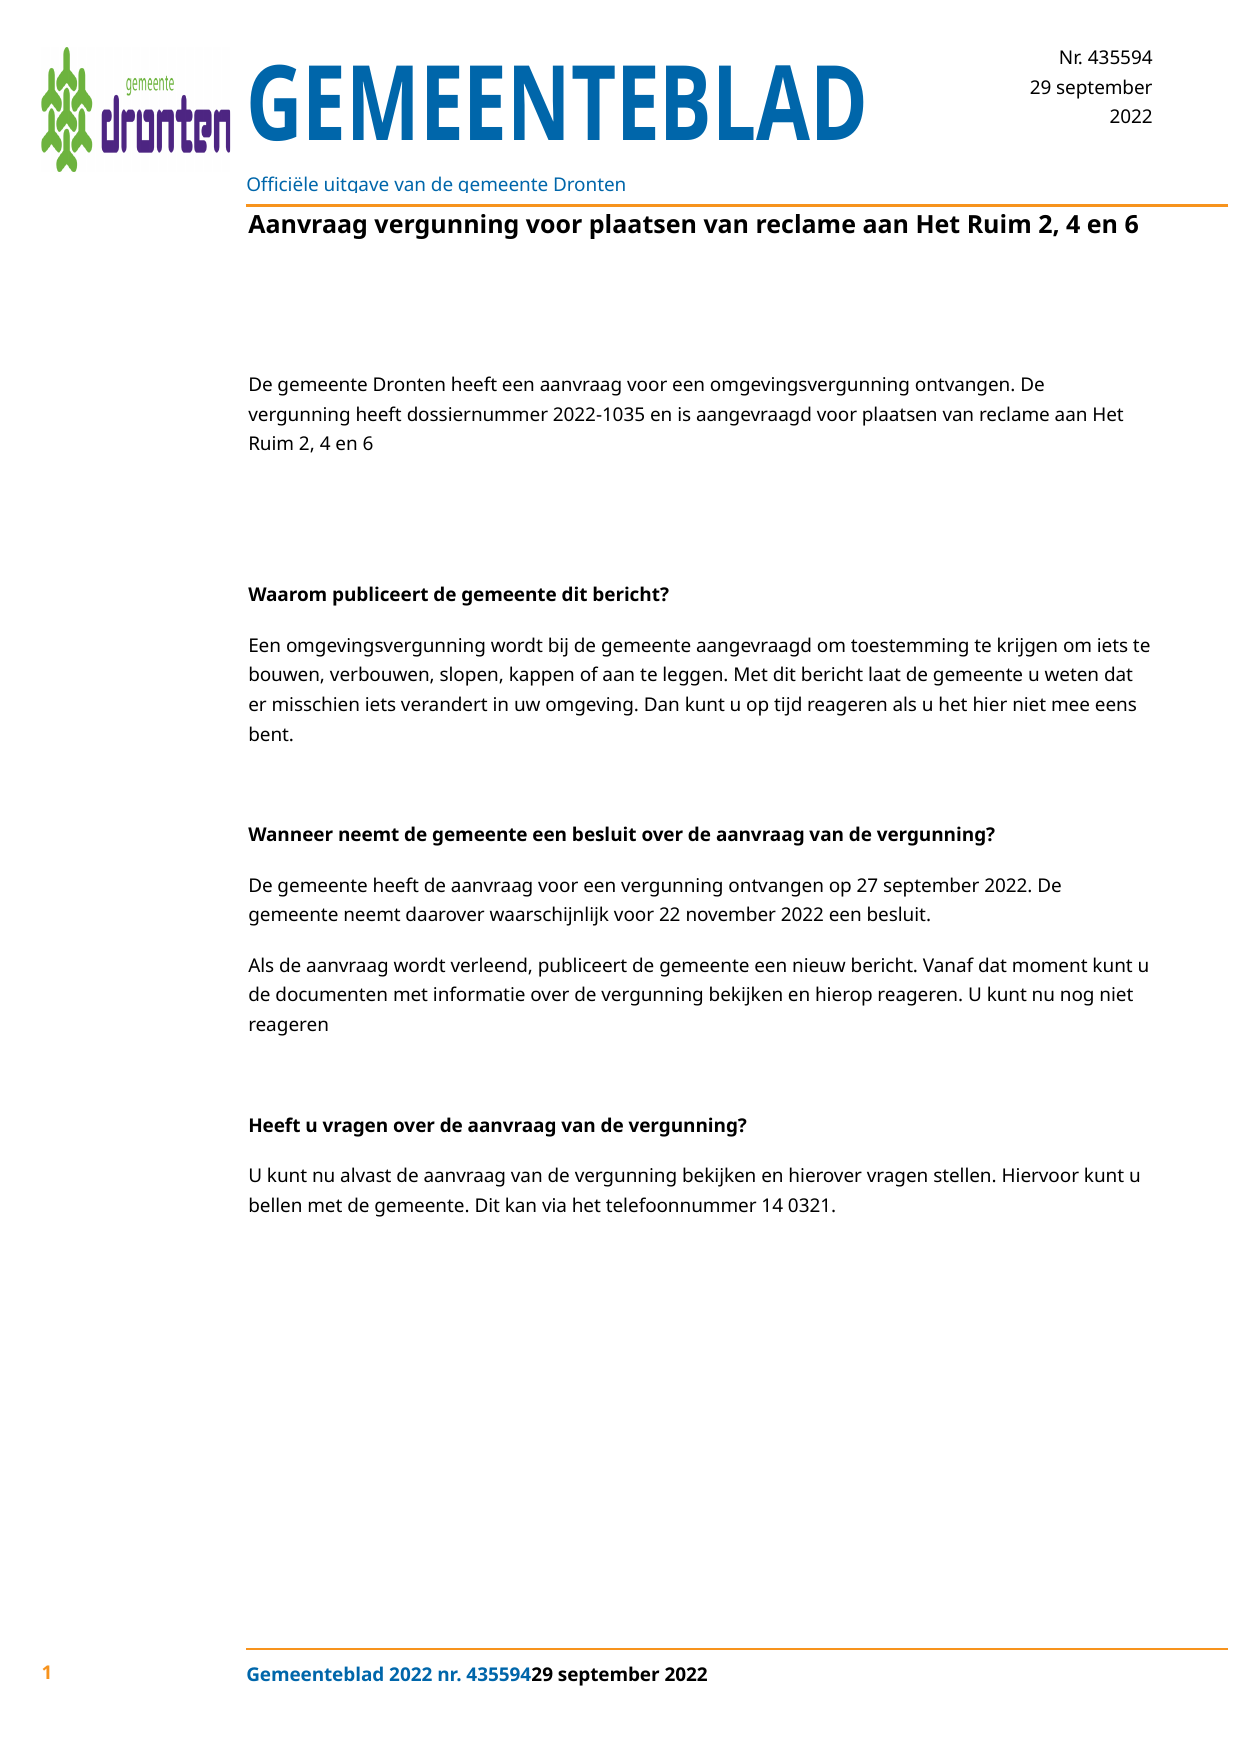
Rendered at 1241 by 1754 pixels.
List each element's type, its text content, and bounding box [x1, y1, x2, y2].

text De gemeente Dronten heeft een aanvraag voor een omgevingsvergunning ontvangen. De vergunning heeft dossiernummer 2022-1035 en is aangevraagd voor plaatsen van reclame aan Het Ruim 2, 4 en 6 [248, 371, 1152, 456]
text Heeft u vragen over de aanvraag van de vergunning? [248, 1112, 1152, 1138]
text De gemeente heeft de aanvraag voor een vergunning ontvangen op 27 september 2022. De gemeente neemt daarover waarschijnlijk voor 22 november 2022 een besluit. [248, 872, 1152, 927]
text Waarom publiceert de gemeente dit bericht? [248, 582, 1152, 607]
text Een omgevingsvergunning wordt bij de gemeente aangevraagd om toestemming te krijgen om iets te bouwen, verbouwen, slopen, kappen of aan te leggen. Met dit bericht laat de gemeente u weten dat er misschien iets verandert in uw omgeving. Dan kunt u op tijd reageren als u het hier niet mee eens bent. [248, 632, 1152, 746]
text Wanneer neemt de gemeente een besluit over de aanvraag van de vergunning? [248, 822, 1152, 847]
picture [41, 47, 231, 172]
text U kunt nu alvast de aanvraag van de vergunning bekijken en hierover vragen stellen. Hiervoor kunt u bellen met de gemeente. Dit kan via het telefoonnummer 14 0321. [248, 1162, 1152, 1218]
text Aanvraag vergunning voor plaatsen van reclame aan Het Ruim 2, 4 en 6 [248, 207, 1152, 241]
text Als de aanvraag wordt verleend, publiceert de gemeente een nieuw bericht. Vanaf dat moment kunt u de documenten met informatie over de vergunning bekijken en hierop reageren. U kunt nu nog niet reageren [248, 952, 1152, 1037]
